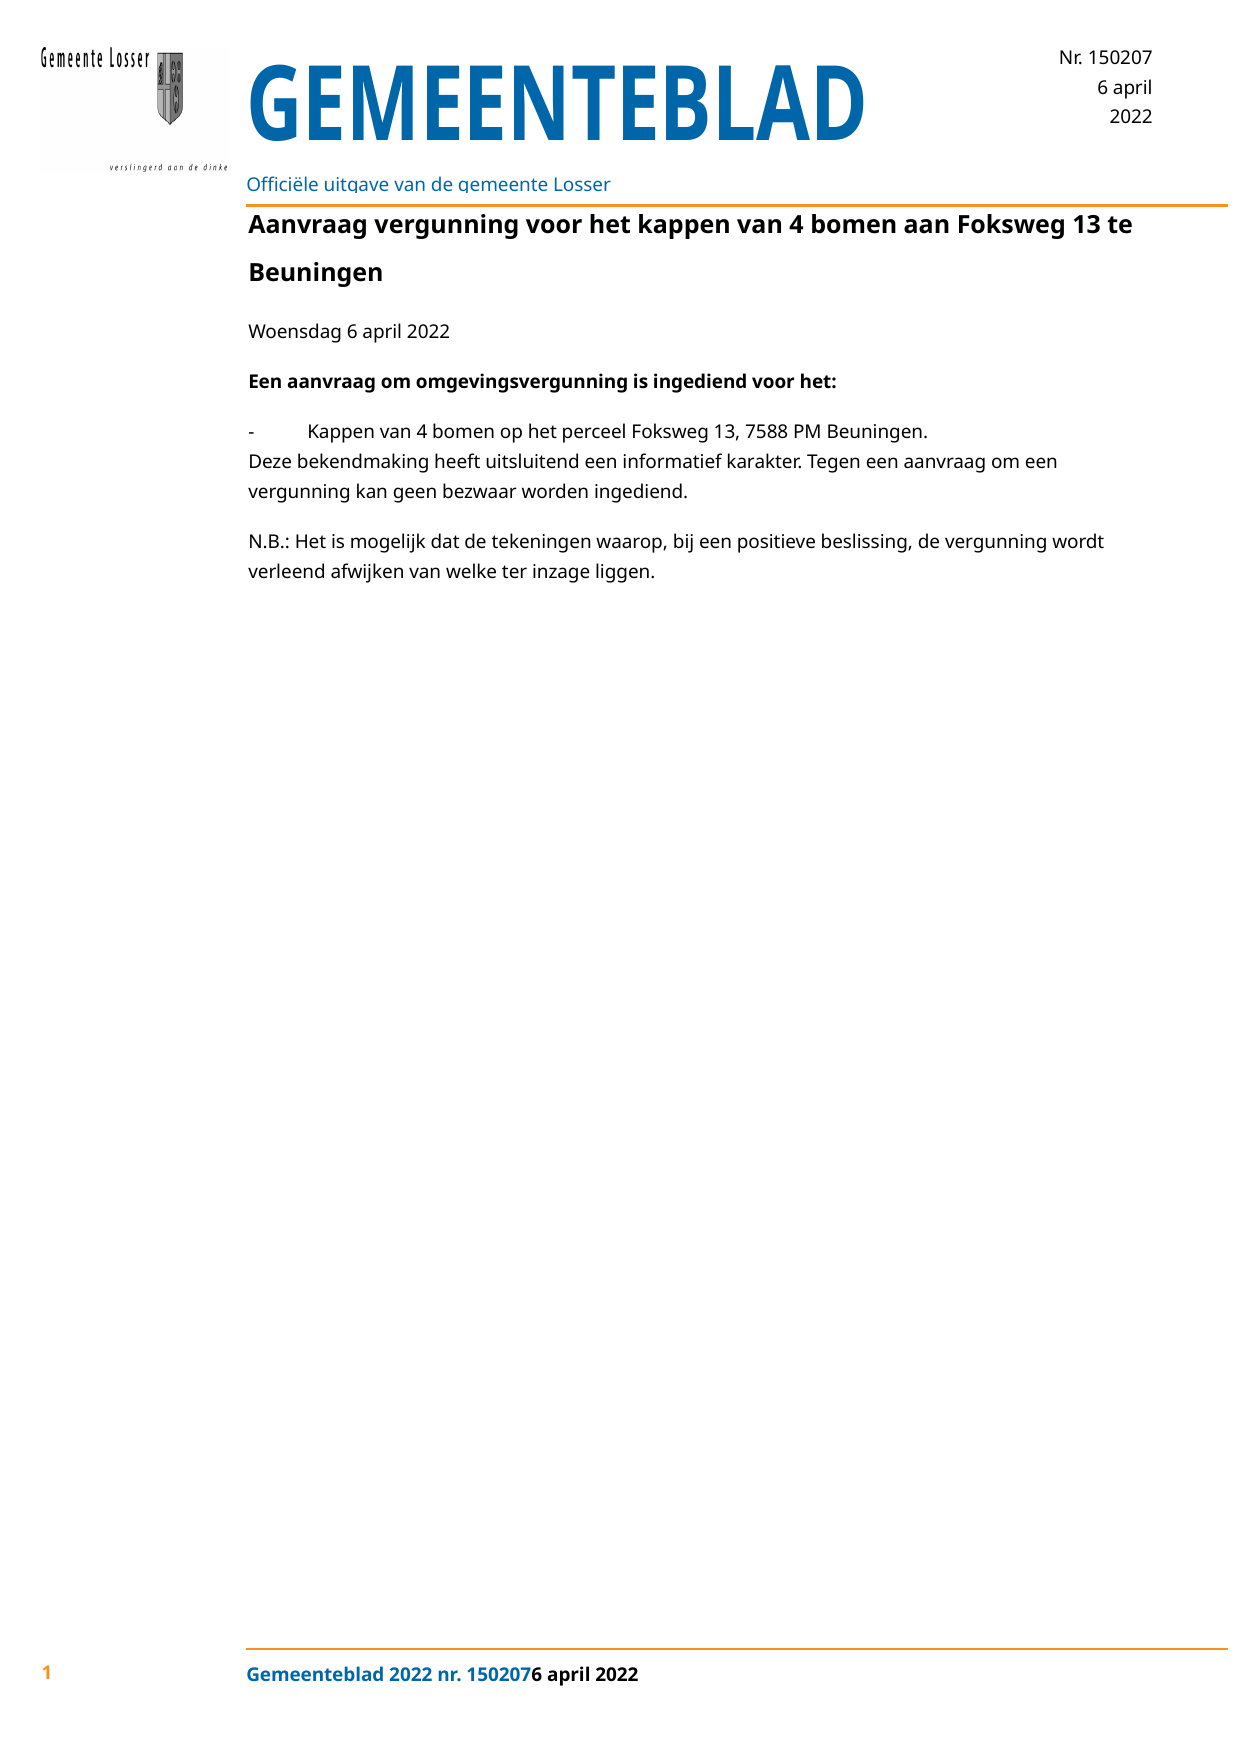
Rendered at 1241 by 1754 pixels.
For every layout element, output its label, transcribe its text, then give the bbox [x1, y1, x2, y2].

picture [41, 47, 231, 172]
text Woensdag 6 april 2022 [248, 318, 1152, 344]
list Kappen van 4 bomen op het perceel Foksweg 13, 7588 PM Beuningen. [248, 419, 1152, 444]
text N.B.: Het is mogelijk dat de tekeningen waarop, bij een positieve beslissing, de vergunning wordt verleend afwijken van welke ter inzage liggen. [248, 528, 1152, 584]
text Een aanvraag om omgevingsvergunning is ingediend voor het: [248, 368, 1152, 394]
text Deze bekendmaking heeft uitsluitend een informatief karakter. Tegen een aanvraag om een vergunning kan geen bezwaar worden ingediend. [248, 448, 1152, 504]
text Aanvraag vergunning voor het kappen van 4 bomen aan Foksweg 13 te Beuningen [248, 207, 1152, 288]
